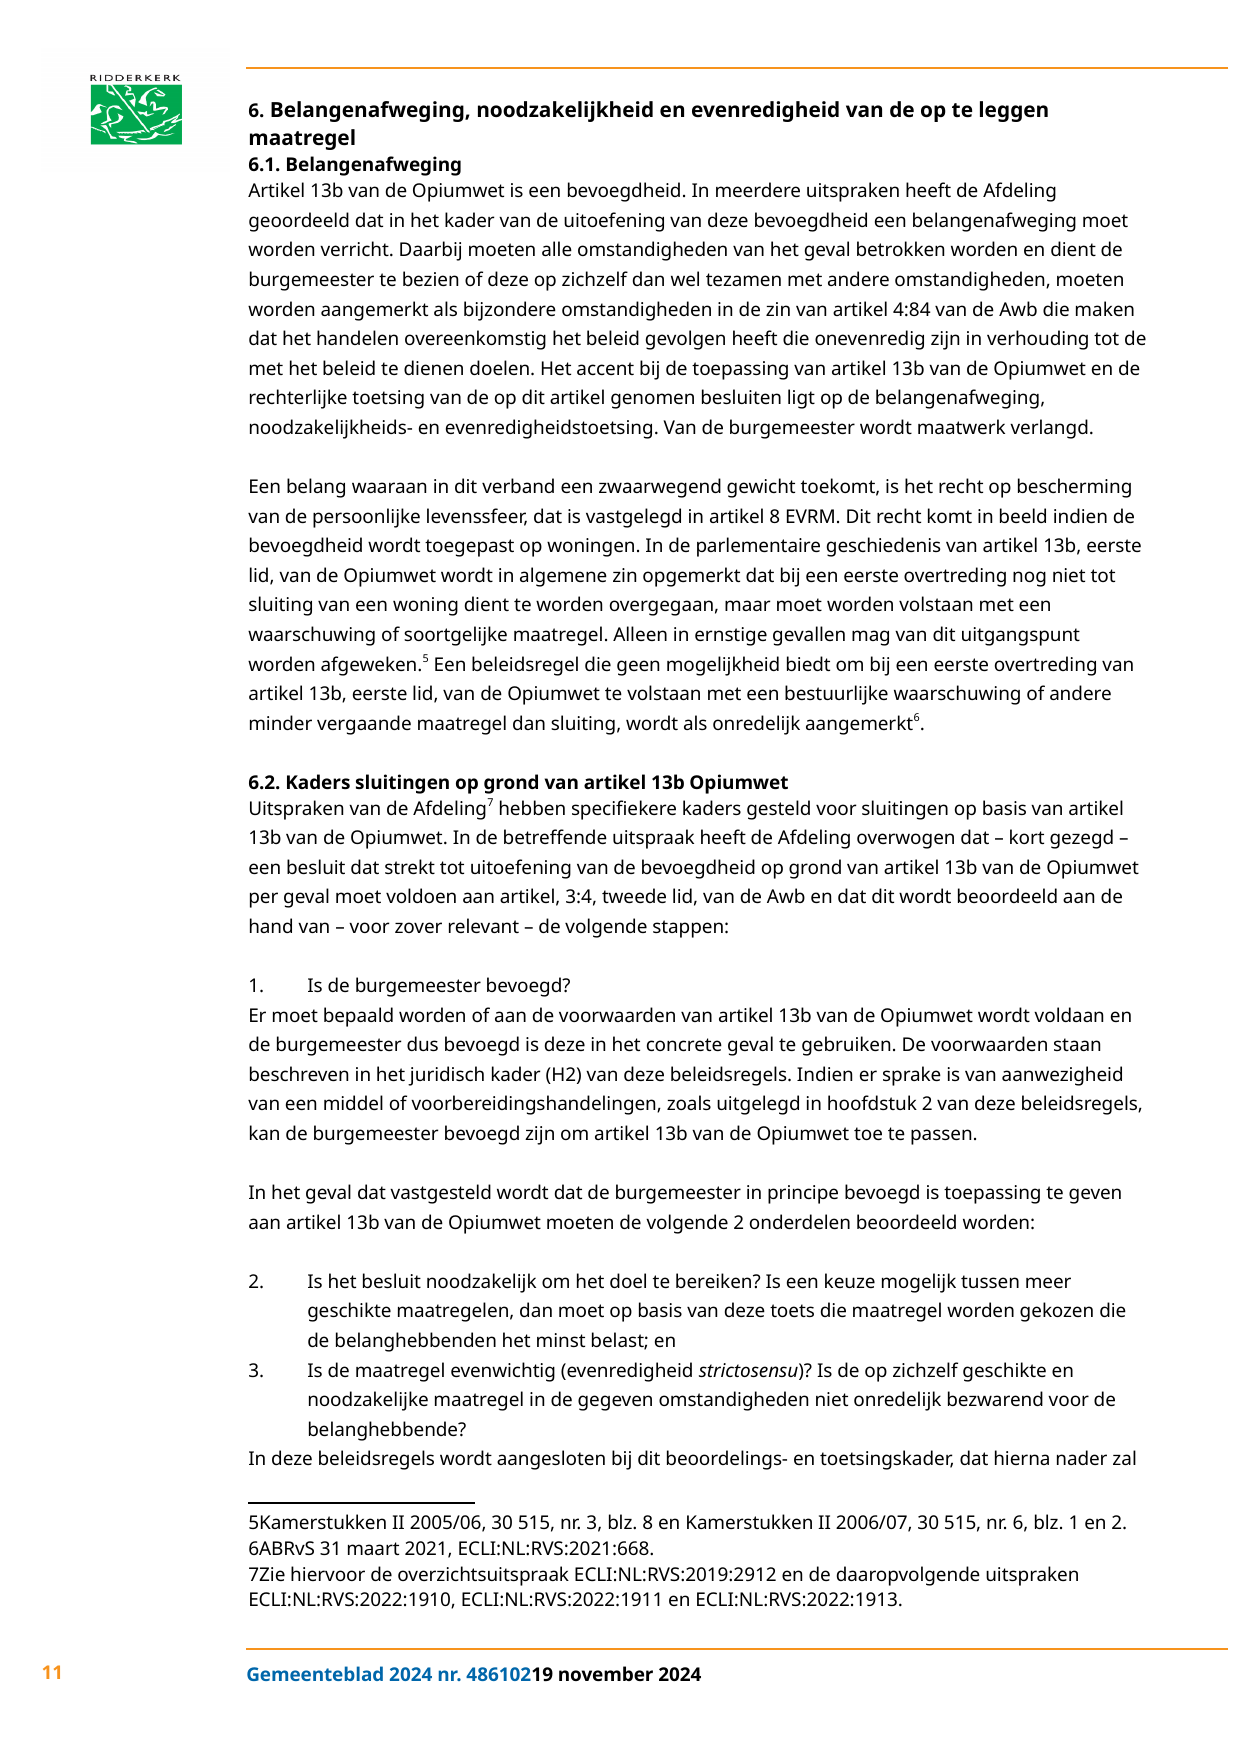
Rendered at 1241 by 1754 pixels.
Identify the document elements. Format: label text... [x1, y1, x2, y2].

list Is de burgemeester bevoegd? [248, 972, 1152, 998]
text Kamerstukken II 2005/06, 30 515, nr. 3, blz. 8 en Kamerstukken II 2006/07, 30 515, nr. 6, blz. 1 en 2. [248, 1509, 1152, 1535]
text In deze beleidsregels wordt aangesloten bij dit beoordelings- en toetsingskader, dat hierna nader zal [248, 1446, 1152, 1471]
text In het geval dat vastgesteld wordt dat de burgemeester in principe bevoegd is toepassing te geven aan artikel 13b van de Opiumwet moeten de volgende 2 onderdelen beoordeeld worden: [248, 1179, 1152, 1235]
text Zie hiervoor de overzichtsuitspraak ECLI:NL:RVS:2019:2912 en de daaropvolgende uitspraken ECLI:NL:RVS:2022:1910, ECLI:NL:RVS:2022:1911 en ECLI:NL:RVS:2022:1913. [248, 1561, 1152, 1612]
text Artikel 13b van de Opiumwet is een bevoegdheid. In meerdere uitspraken heeft de Afdeling geoordeeld dat in het kader van de uitoefening van deze bevoegdheid een belangenafweging moet worden verricht. Daarbij moeten alle omstandigheden van het geval betrokken worden en dient de burgemeester te bezien of deze op zichzelf dan wel tezamen met andere omstandigheden, moeten worden aangemerkt als bijzondere omstandigheden in de zin van artikel 4:84 van de Awb die maken dat het handelen overeenkomstig het beleid gevolgen heeft die onevenredig zijn in verhouding tot de met het beleid te dienen doelen. Het accent bij de toepassing van artikel 13b van de Opiumwet en de rechterlijke toetsing van de op dit artikel genomen besluiten ligt op de belangenafweging, noodzakelijkheids- en evenredigheidstoetsing. Van de burgemeester wordt maatwerk verlangd. [248, 177, 1152, 440]
list Is de maatregel evenwichtig (evenredigheid strictosensu)? Is de op zichzelf geschikte en noodzakelijke maatregel in de gegeven omstandigheden niet onredelijk bezwarend voor de belanghebbende? [248, 1357, 1152, 1442]
text ABRvS 31 maart 2021, ECLI:NL:RVS:2021:668. [248, 1535, 1152, 1561]
text 6. Belangenafweging, noodzakelijkheid en evenredigheid van de op te leggen maatregel [248, 95, 1152, 152]
picture [41, 47, 231, 172]
text 6.2. Kaders sluitingen op grond van artikel 13b Opiumwet [248, 769, 1152, 795]
text Uitspraken van de Afdeling hebben specifiekere kaders gesteld voor sluitingen op basis van artikel 13b van de Opiumwet. In de betreffende uitspraak heeft de Afdeling overwogen dat – kort gezegd – een besluit dat strekt tot uitoefening van de bevoegdheid op grond van artikel 13b van de Opiumwet per geval moet voldoen aan artikel, 3:4, tweede lid, van de Awb en dat dit wordt beoordeeld aan de hand van – voor zover relevant – de volgende stappen: [248, 795, 1152, 939]
text Een belang waaraan in dit verband een zwaarwegend gewicht toekomt, is het recht op bescherming van de persoonlijke levenssfeer, dat is vastgelegd in artikel 8 EVRM. Dit recht komt in beeld indien de bevoegdheid wordt toegepast op woningen. In de parlementaire geschiedenis van artikel 13b, eerste lid, van de Opiumwet wordt in algemene zin opgemerkt dat bij een eerste overtreding nog niet tot sluiting van een woning dient te worden overgegaan, maar moet worden volstaan met een waarschuwing of soortgelijke maatregel. Alleen in ernstige gevallen mag van dit uitgangspunt worden afgeweken. Een beleidsregel die geen mogelijkheid biedt om bij een eerste overtreding van artikel 13b, eerste lid, van de Opiumwet te volstaan met een bestuurlijke waarschuwing of andere minder vergaande maatregel dan sluiting, wordt als onredelijk aangemerkt. [248, 473, 1152, 736]
list Is het besluit noodzakelijk om het doel te bereiken? Is een keuze mogelijk tussen meer geschikte maatregelen, dan moet op basis van deze toets die maatregel worden gekozen die de belanghebbenden het minst belast; en [248, 1268, 1152, 1353]
text 6.1. Belangenafweging [248, 152, 1152, 177]
text Er moet bepaald worden of aan de voorwaarden van artikel 13b van de Opiumwet wordt voldaan en de burgemeester dus bevoegd is deze in het concrete geval te gebruiken. De voorwaarden staan beschreven in het juridisch kader (H2) van deze beleidsregels. Indien er sprake is van aanwezigheid van een middel of voorbereidingshandelingen, zoals uitgelegd in hoofdstuk 2 van deze beleidsregels, kan de burgemeester bevoegd zijn om artikel 13b van de Opiumwet toe te passen. [248, 1002, 1152, 1146]
